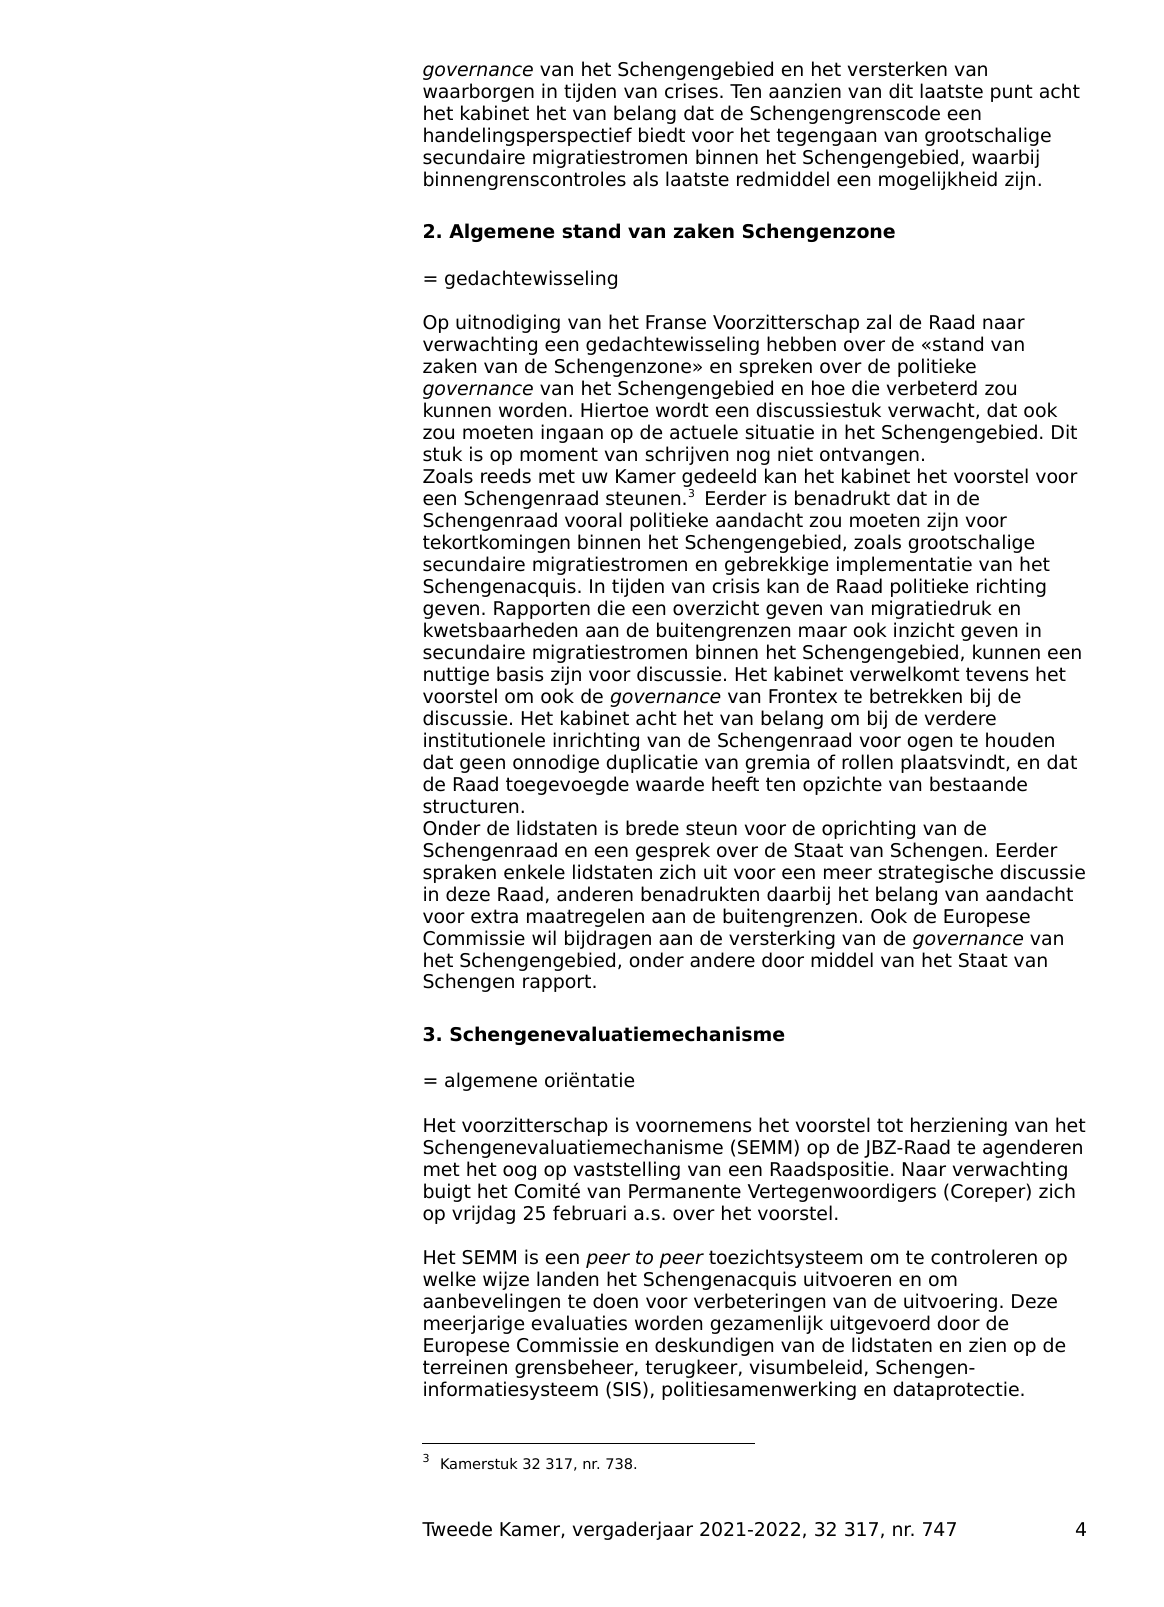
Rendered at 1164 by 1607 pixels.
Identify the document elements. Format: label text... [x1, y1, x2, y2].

text Op uitnodiging van het Franse Voorzitterschap zal de Raad naar verwachting een gedachtewisseling hebben over de «stand van zaken van de Schengenzone» en spreken over de politieke governance van het Schengengebied en hoe die verbeterd zou kunnen worden. Hiertoe wordt een discussiestuk verwacht, dat ook zou moeten ingaan op de actuele situatie in het Schengengebied. Dit stuk is op moment van schrijven nog niet ontvangen. [422, 312, 1087, 466]
text = algemene oriëntatie [422, 1070, 1087, 1092]
text Het SEMM is een peer to peer toezichtsysteem om te controleren op welke wijze landen het Schengenacquis uitvoeren en om aanbevelingen te doen voor verbeteringen van de uitvoering. Deze meerjarige evaluaties worden gezamenlijk uitgevoerd door de Europese Commissie en deskundigen van de lidstaten en zien op de terreinen grensbeheer, terugkeer, visumbeleid, Schengen-informatiesysteem (SIS), politiesamenwerking en dataprotectie. [422, 1247, 1087, 1401]
subtitle 2. Algemene stand van zaken Schengenzone [422, 221, 1087, 243]
text Onder de lidstaten is brede steun voor de oprichting van de Schengenraad en een gesprek over de Staat van Schengen. Eerder spraken enkele lidstaten zich uit voor een meer strategische discussie in deze Raad, anderen benadrukten daarbij het belang van aandacht voor extra maatregelen aan de buitengrenzen. Ook de Europese Commissie wil bijdragen aan de versterking van de governance van het Schengengebied, onder andere door middel van het Staat van Schengen rapport. [422, 818, 1087, 993]
text = gedachtewisseling [422, 268, 1087, 290]
text Kamerstuk 32 317, nr. 738. [422, 1452, 1087, 1474]
text Het voorzitterschap is voornemens het voorstel tot herziening van het Schengenevaluatiemechanisme (SEMM) op de JBZ-Raad te agenderen met het oog op vaststelling van een Raadspositie. Naar verwachting buigt het Comité van Permanente Vertegenwoordigers (Coreper) zich op vrijdag 25 februari a.s. over het voorstel. [422, 1114, 1087, 1224]
text governance van het Schengengebied en het versterken van waarborgen in tijden van crises. Ten aanzien van dit laatste punt acht het kabinet het van belang dat de Schengengrenscode een handelingsperspectief biedt voor het tegengaan van grootschalige secundaire migratiestromen binnen het Schengengebied, waarbij binnengrenscontroles als laatste redmiddel een mogelijkheid zijn. [422, 59, 1087, 191]
subtitle 3. Schengenevaluatiemechanisme [422, 1023, 1087, 1045]
text Zoals reeds met uw Kamer gedeeld kan het kabinet het voorstel voor een Schengenraad steunen. Eerder is benadrukt dat in de Schengenraad vooral politieke aandacht zou moeten zijn voor tekortkomingen binnen het Schengengebied, zoals grootschalige secundaire migratiestromen en gebrekkige implementatie van het Schengenacquis. In tijden van crisis kan de Raad politieke richting geven. Rapporten die een overzicht geven van migratiedruk en kwetsbaarheden aan de buitengrenzen maar ook inzicht geven in secundaire migratiestromen binnen het Schengengebied, kunnen een nuttige basis zijn voor discussie. Het kabinet verwelkomt tevens het voorstel om ook de governance van Frontex te betrekken bij de discussie. Het kabinet acht het van belang om bij de verdere institutionele inrichting van de Schengenraad voor ogen te houden dat geen onnodige duplicatie van gremia of rollen plaatsvindt, en dat de Raad toegevoegde waarde heeft ten opzichte van bestaande structuren. [422, 466, 1087, 818]
